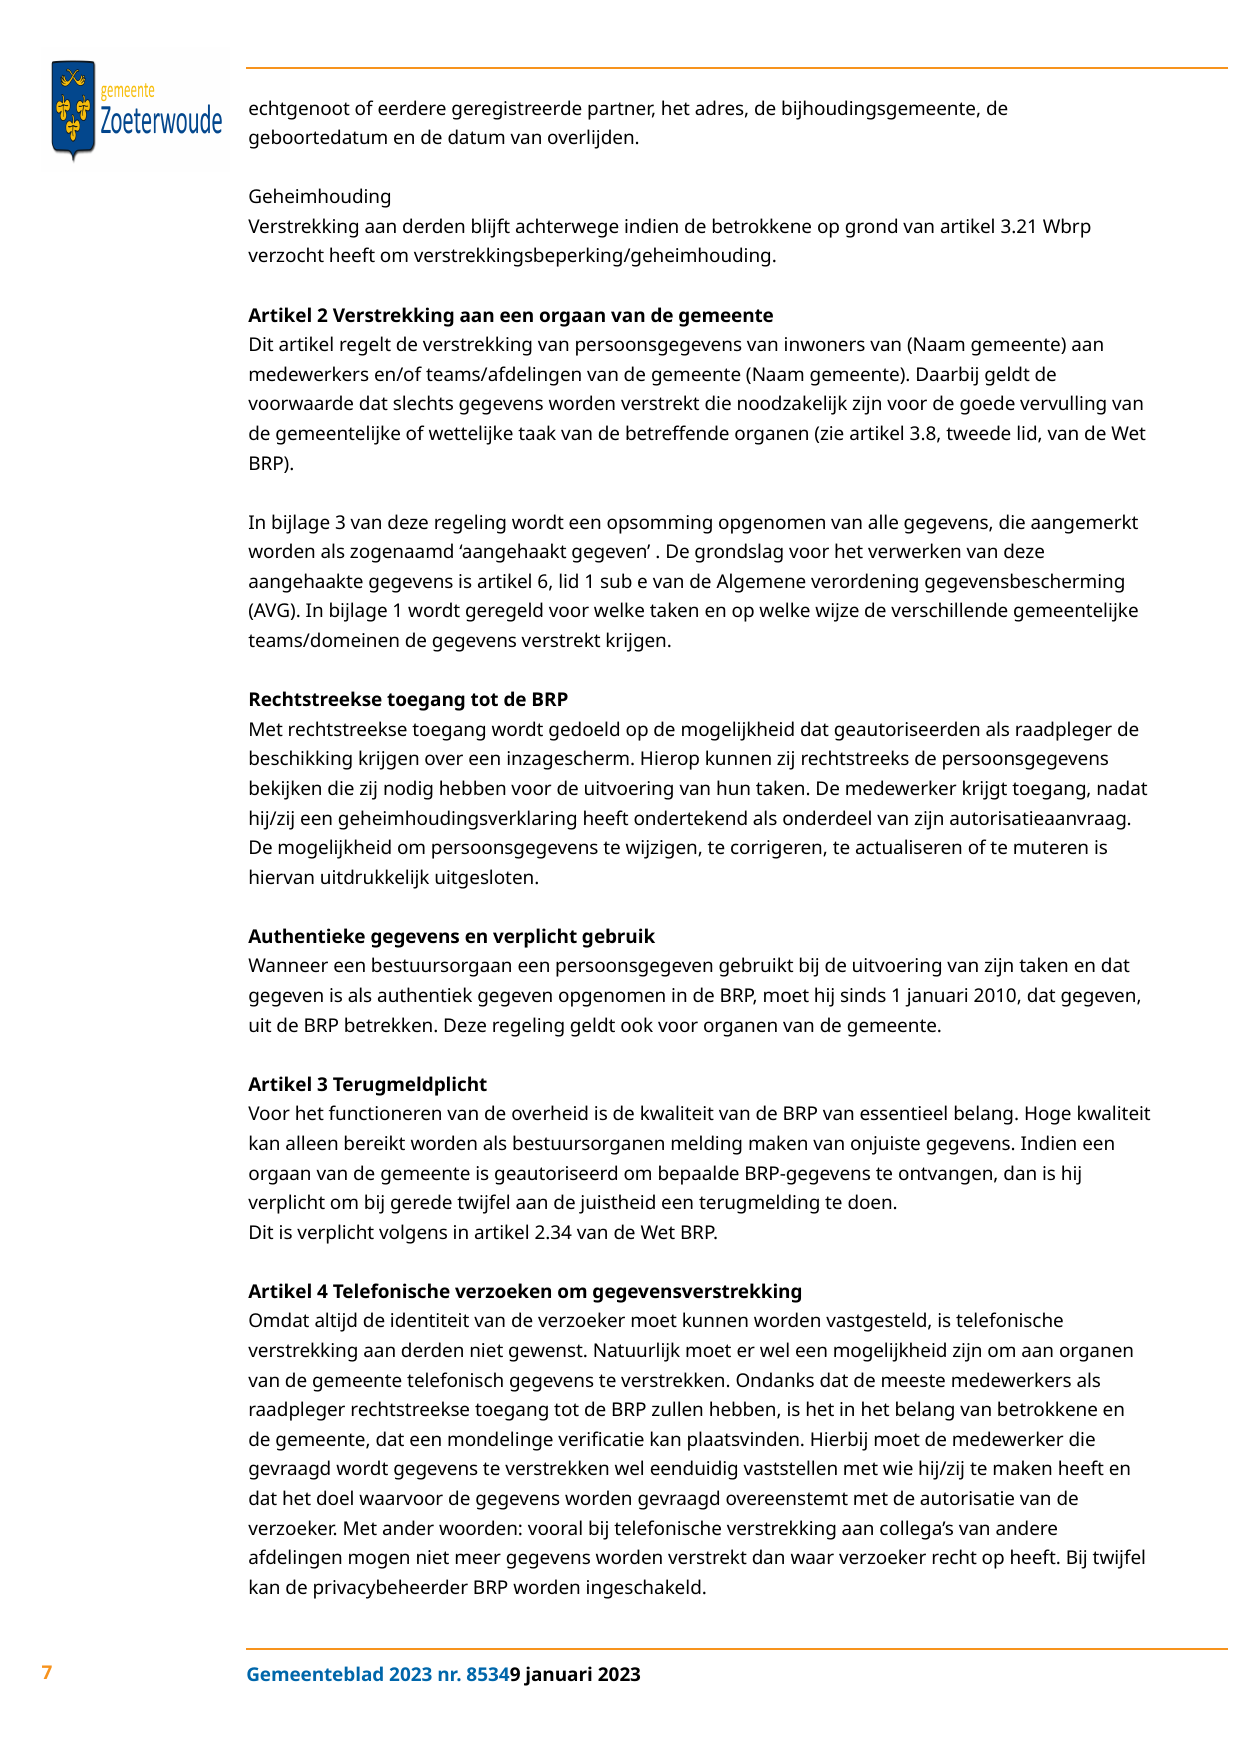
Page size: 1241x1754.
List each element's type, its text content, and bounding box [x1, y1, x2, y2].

text Rechtstreekse toegang tot de BRP [248, 686, 1152, 712]
picture [41, 47, 231, 172]
text Omdat altijd de identiteit van de verzoeker moet kunnen worden vastgesteld, is telefonische verstrekking aan derden niet gewenst. Natuurlijk moet er wel een mogelijkheid zijn om aan organen van de gemeente telefonisch gegevens te verstrekken. Ondanks dat de meeste medewerkers als raadpleger rechtstreekse toegang tot de BRP zullen hebben, is het in het belang van betrokkene en de gemeente, dat een mondelinge verificatie kan plaatsvinden. Hierbij moet de medewerker die gevraagd wordt gegevens te verstrekken wel eenduidig vaststellen met wie hij/zij te maken heeft en dat het doel waarvoor de gegevens worden gevraagd overeenstemt met de autorisatie van de verzoeker. Met ander woorden: vooral bij telefonische verstrekking aan collega’s van andere afdelingen mogen niet meer gegevens worden verstrekt dan waar verzoeker recht op heeft. Bij twijfel kan de privacybeheerder BRP worden ingeschakeld. [248, 1308, 1152, 1600]
text Wanneer een bestuursorgaan een persoonsgegeven gebruikt bij de uitvoering van zijn taken en dat gegeven is als authentiek gegeven opgenomen in de BRP, moet hij sinds 1 januari 2010, dat gegeven, uit de BRP betrekken. Deze regeling geldt ook voor organen van de gemeente. [248, 953, 1152, 1038]
text echtgenoot of eerdere geregistreerde partner, het adres, de bijhoudingsgemeente, de geboortedatum en de datum van overlijden. [248, 95, 1152, 150]
text Dit artikel regelt de verstrekking van persoonsgegevens van inwoners van (Naam gemeente) aan medewerkers en/of teams/afdelingen van de gemeente (Naam gemeente). Daarbij geldt de voorwaarde dat slechts gegevens worden verstrekt die noodzakelijk zijn voor de goede vervulling van de gemeentelijke of wettelijke taak van de betreffende organen (zie artikel 3.8, tweede lid, van de Wet BRP). [248, 331, 1152, 476]
text Artikel 2 Verstrekking aan een orgaan van de gemeente [248, 302, 1152, 328]
text Verstrekking aan derden blijft achterwege indien de betrokkene op grond van artikel 3.21 Wbrp verzocht heeft om verstrekkingsbeperking/geheimhouding. [248, 213, 1152, 268]
text Voor het functioneren van de overheid is de kwaliteit van de BRP van essentieel belang. Hoge kwaliteit kan alleen bereikt worden als bestuursorganen melding maken van onjuiste gegevens. Indien een orgaan van de gemeente is geautoriseerd om bepaalde BRP-gegevens te ontvangen, dan is hij verplicht om bij gerede twijfel aan de juistheid een terugmelding te doen. [248, 1101, 1152, 1215]
text Authentieke gegevens en verplicht gebruik [248, 923, 1152, 949]
text Met rechtstreekse toegang wordt gedoeld op de mogelijkheid dat geautoriseerden als raadpleger de beschikking krijgen over een inzagescherm. Hierop kunnen zij rechtstreeks de persoonsgegevens bekijken die zij nodig hebben voor de uitvoering van hun taken. De medewerker krijgt toegang, nadat hij/zij een geheimhoudingsverklaring heeft ondertekend als onderdeel van zijn autorisatieaanvraag. De mogelijkheid om persoonsgegevens te wijzigen, te corrigeren, te actualiseren of te muteren is hiervan uitdrukkelijk uitgesloten. [248, 716, 1152, 890]
text Artikel 4 Telefonische verzoeken om gegevensverstrekking [248, 1278, 1152, 1304]
text Dit is verplicht volgens in artikel 2.34 van de Wet BRP. [248, 1219, 1152, 1245]
text Geheimhouding [248, 183, 1152, 209]
text Artikel 3 Terugmeldplicht [248, 1071, 1152, 1097]
text In bijlage 3 van deze regeling wordt een opsomming opgenomen van alle gegevens, die aangemerkt worden als zogenaamd ‘aangehaakt gegeven’ . De grondslag voor het verwerken van deze aangehaakte gegevens is artikel 6, lid 1 sub e van de Algemene verordening gegevensbescherming (AVG). In bijlage 1 wordt geregeld voor welke taken en op welke wijze de verschillende gemeentelijke teams/domeinen de gegevens verstrekt krijgen. [248, 509, 1152, 653]
